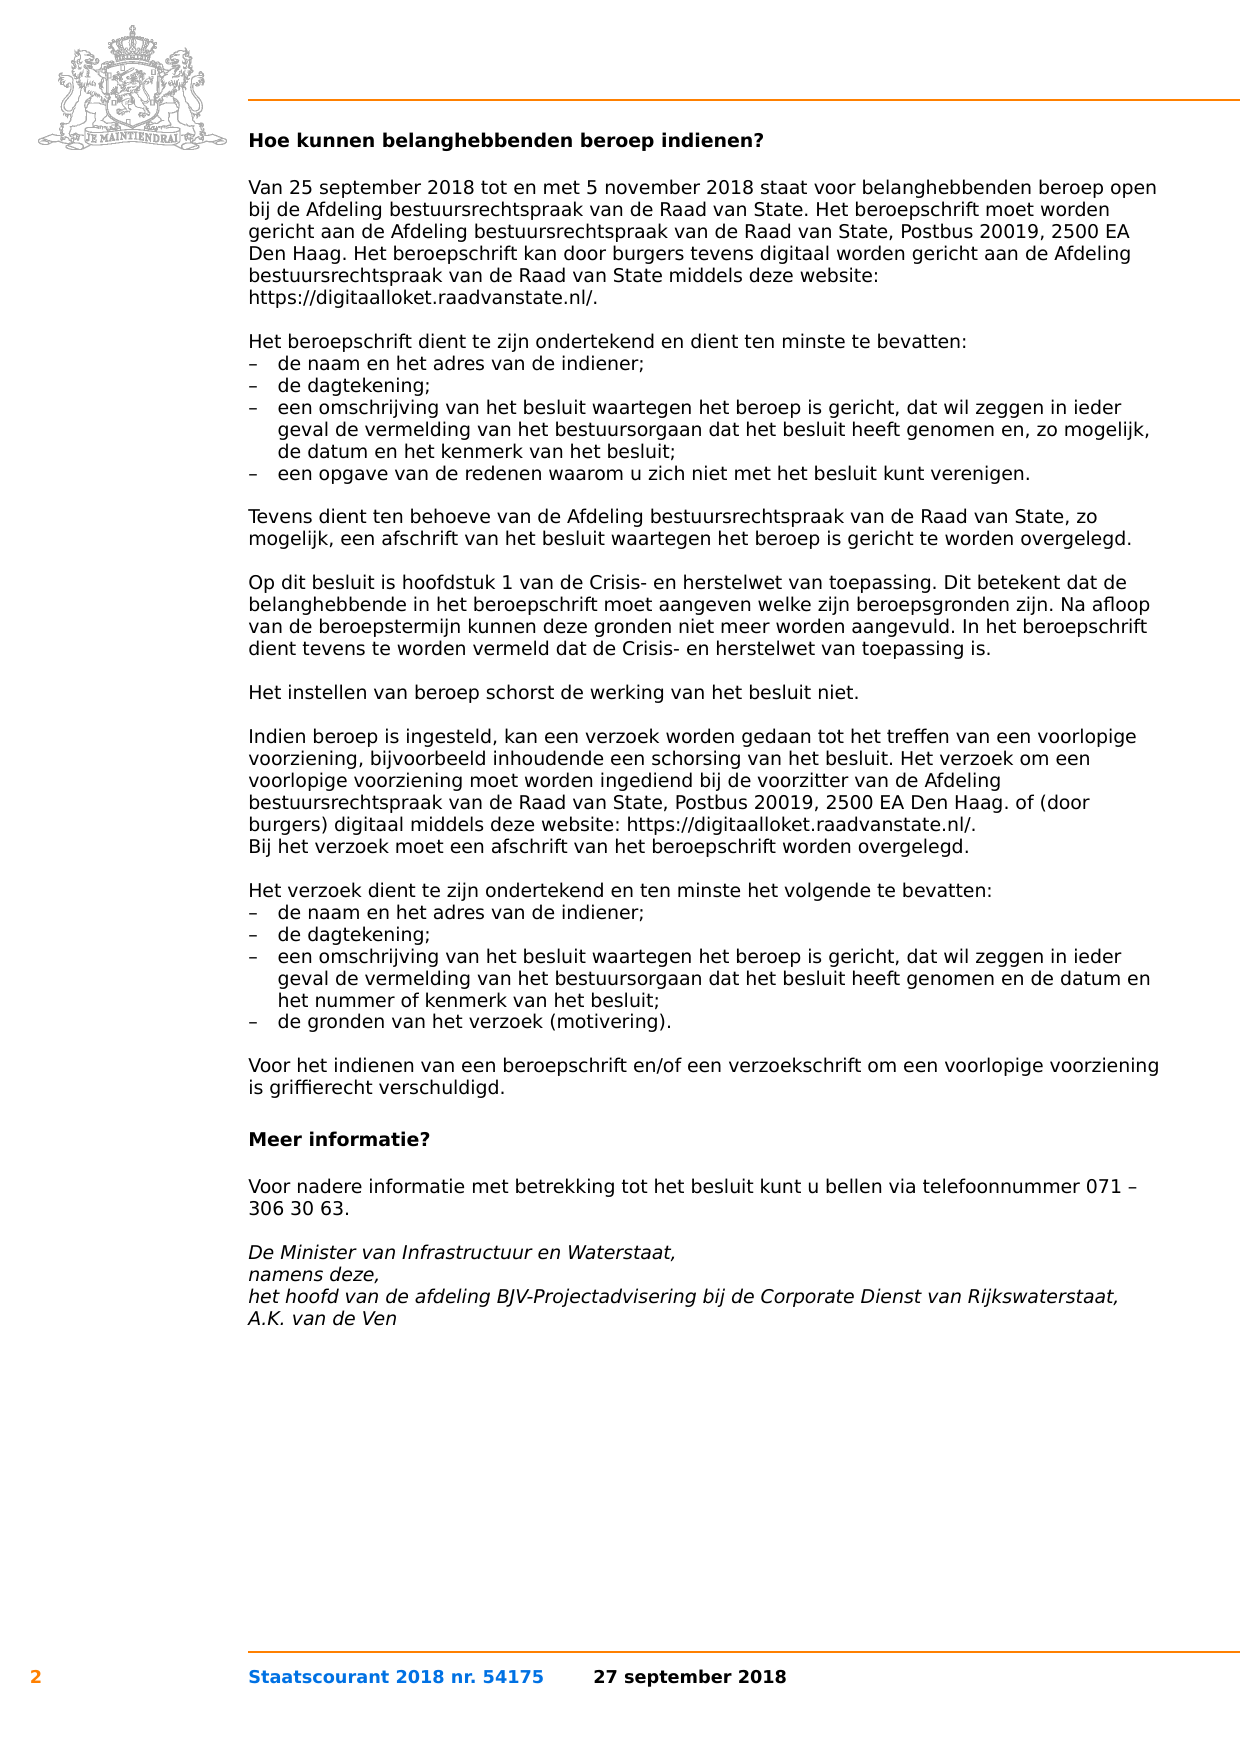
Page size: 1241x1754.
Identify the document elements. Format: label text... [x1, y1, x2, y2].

text – een omschrijving van het besluit waartegen het beroep is gericht, dat wil zeggen in ieder geval de vermelding van het bestuursorgaan dat het besluit heeft genomen en de datum en het nummer of kenmerk van het besluit; [248, 946, 1163, 1011]
text Tevens dient ten behoeve van de Afdeling bestuursrechtspraak van de Raad van State, zo mogelijk, een afschrift van het besluit waartegen het beroep is gericht te worden overgelegd. [248, 506, 1163, 550]
text Het instellen van beroep schorst de werking van het besluit niet. [248, 682, 1163, 704]
text Het verzoek dient te zijn ondertekend en ten minste het volgende te bevatten: [248, 879, 1163, 902]
text – een omschrijving van het besluit waartegen het beroep is gericht, dat wil zeggen in ieder geval de vermelding van het bestuursorgaan dat het besluit heeft genomen en, zo mogelijk, de datum en het kenmerk van het besluit; [248, 397, 1163, 462]
picture [38, 25, 227, 150]
text – de gronden van het verzoek (motivering). [248, 1011, 1163, 1033]
text Voor het indienen van een beroepschrift en/of een verzoekschrift om een voorlopige voorziening is griffierecht verschuldigd. [248, 1055, 1163, 1099]
subtitle Meer informatie? [248, 1129, 1163, 1151]
text Het beroepschrift dient te zijn ondertekend en dient ten minste te bevatten: [248, 331, 1163, 353]
text – de naam en het adres van de indiener; [248, 902, 1163, 923]
subtitle Hoe kunnen belanghebbenden beroep indienen? [248, 130, 1163, 152]
text – een opgave van de redenen waarom u zich niet met het besluit kunt verenigen. [248, 462, 1163, 484]
text Op dit besluit is hoofdstuk 1 van de Crisis- en herstelwet van toepassing. Dit betekent dat de belanghebbende in het beroepschrift moet aangeven welke zijn beroepsgronden zijn. Na afloop van de beroepstermijn kunnen deze gronden niet meer worden aangevuld. In het beroepschrift dient tevens te worden vermeld dat de Crisis- en herstelwet van toepassing is. [248, 572, 1163, 660]
text – de dagtekening; [248, 374, 1163, 397]
text De Minister van Infrastructuur en Waterstaat, namens deze, het hoofd van de afdeling BJV-Projectadvisering bij de Corporate Dienst van Rijkswaterstaat, A.K. van de Ven [248, 1242, 1163, 1330]
text Bij het verzoek moet een afschrift van het beroepschrift worden overgelegd. [248, 836, 1163, 858]
text Indien beroep is ingesteld, kan een verzoek worden gedaan tot het treffen van een voorlopige voorziening, bijvoorbeeld inhoudende een schorsing van het besluit. Het verzoek om een voorlopige voorziening moet worden ingediend bij de voorzitter van de Afdeling bestuursrechtspraak van de Raad van State, Postbus 20019, 2500 EA Den Haag. of (door burgers) digitaal middels deze website: https://digitaalloket.raadvanstate.nl/. [248, 726, 1163, 836]
text – de dagtekening; [248, 923, 1163, 946]
text https://digitaalloket.raadvanstate.nl/. [248, 287, 1163, 309]
text – de naam en het adres van de indiener; [248, 353, 1163, 374]
text Van 25 september 2018 tot en met 5 november 2018 staat voor belanghebbenden beroep open bij de Afdeling bestuursrechtspraak van de Raad van State. Het beroepschrift moet worden gericht aan de Afdeling bestuursrechtspraak van de Raad van State, Postbus 20019, 2500 EA Den Haag. Het beroepschrift kan door burgers tevens digitaal worden gericht aan de Afdeling bestuursrechtspraak van de Raad van State middels deze website: [248, 177, 1163, 287]
text Voor nadere informatie met betrekking tot het besluit kunt u bellen via telefoonnummer 071 – 306 30 63. [248, 1176, 1163, 1220]
